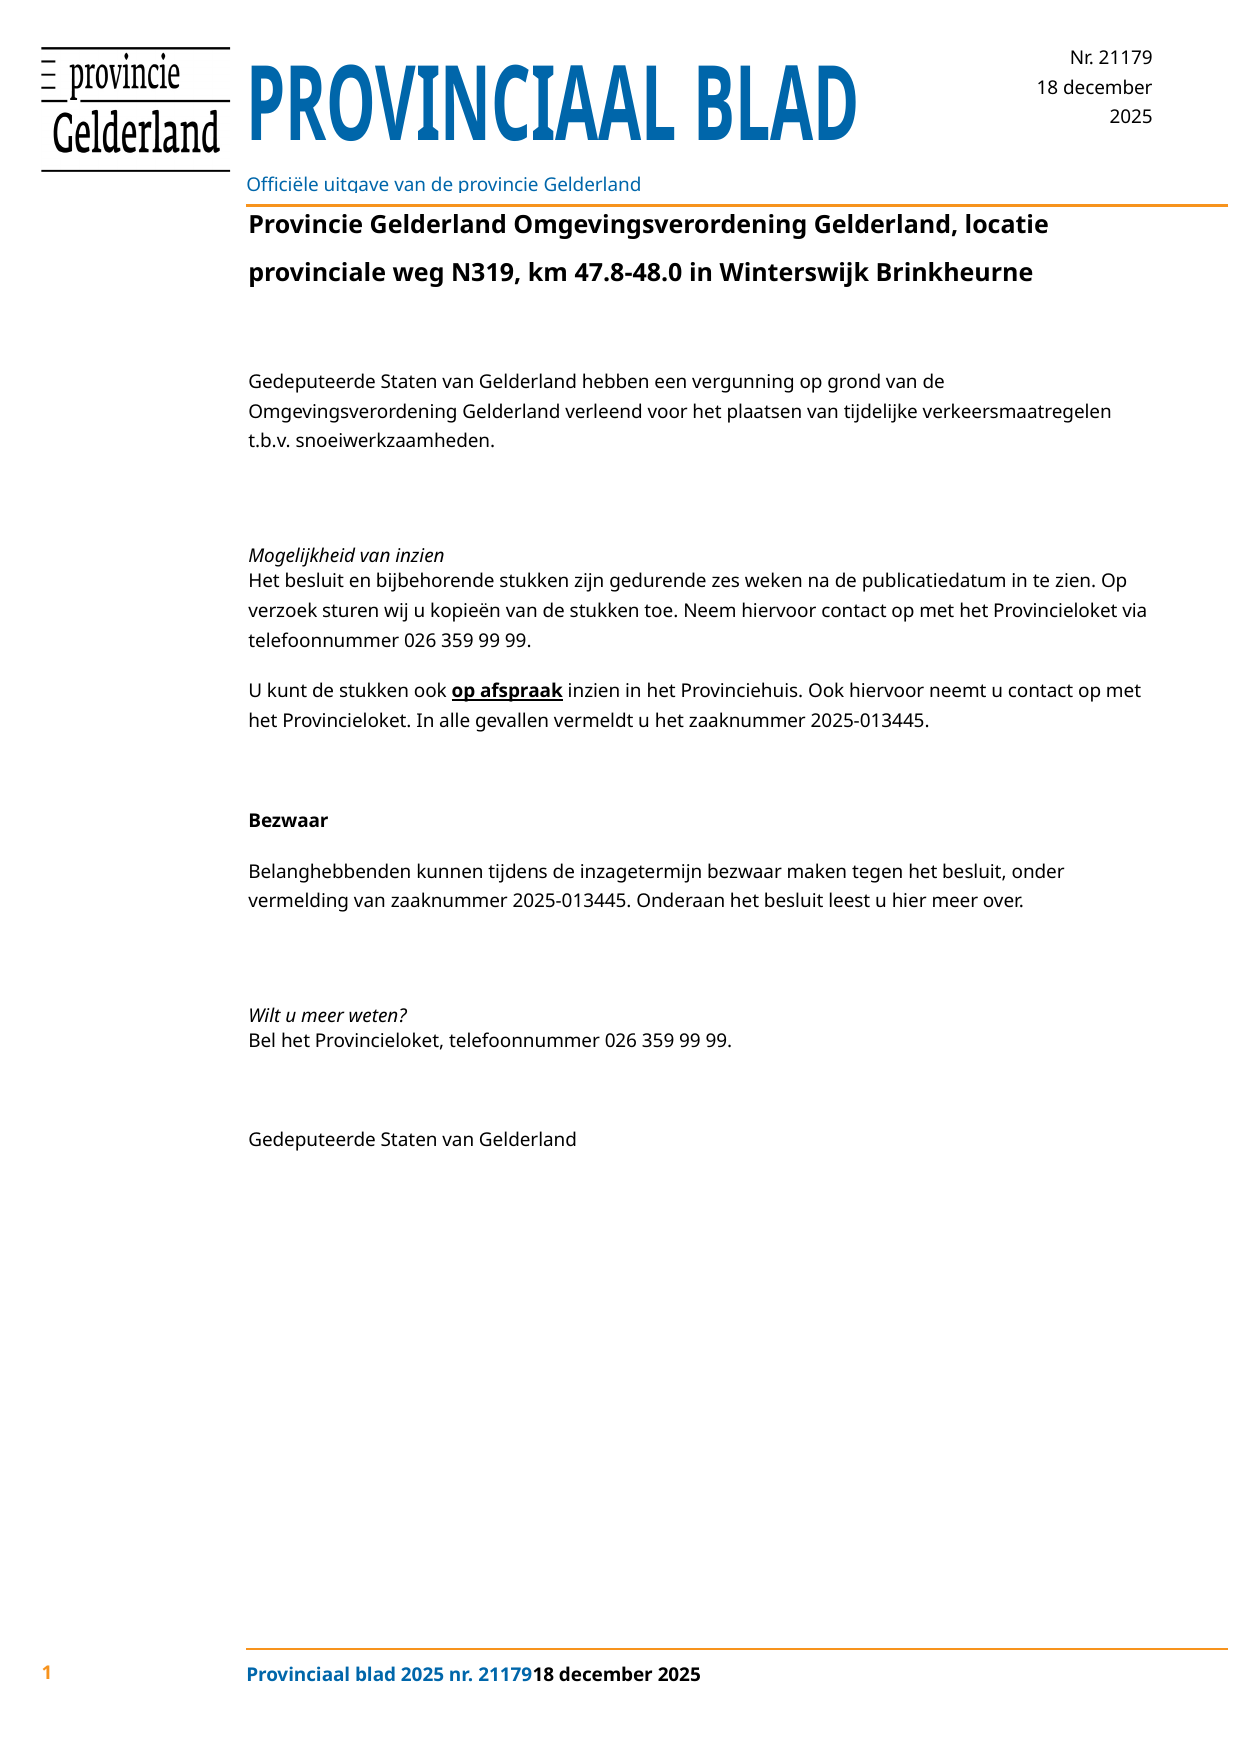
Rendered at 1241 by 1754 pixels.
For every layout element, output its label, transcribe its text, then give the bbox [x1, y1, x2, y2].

picture [41, 47, 231, 172]
text Mogelijkheid van inzien [248, 542, 1152, 568]
text Gedeputeerde Staten van Gelderland [248, 1126, 1152, 1152]
text Provincie Gelderland Omgevingsverordening Gelderland, locatie provinciale weg N319, km 47.8-48.0 in Winterswijk Brinkheurne [248, 207, 1152, 288]
text U kunt de stukken ook op afspraak inzien in het Provinciehuis. Ook hiervoor neemt u contact op met het Provincieloket. In alle gevallen vermeldt u het zaaknummer 2025-013445. [248, 677, 1152, 732]
text Belanghebbenden kunnen tijdens de inzagetermijn bezwaar maken tegen het besluit, onder vermelding van zaaknummer 2025-013445. Onderaan het besluit leest u hier meer over. [248, 858, 1152, 913]
text Bezwaar [248, 808, 1152, 833]
text Bel het Provincieloket, telefoonnummer 026 359 99 99. [248, 1028, 1152, 1053]
text Wilt u meer weten? [248, 1002, 1152, 1028]
text Het besluit en bijbehorende stukken zijn gedurende zes weken na de publicatiedatum in te zien. Op verzoek sturen wij u kopieën van de stukken toe. Neem hiervoor contact op met het Provincieloket via telefoonnummer 026 359 99 99. [248, 568, 1152, 652]
text Gedeputeerde Staten van Gelderland hebben een vergunning op grond van de Omgevingsverordening Gelderland verleend voor het plaatsen van tijdelijke verkeersmaatregelen t.b.v. snoeiwerkzaamheden. [248, 368, 1152, 453]
